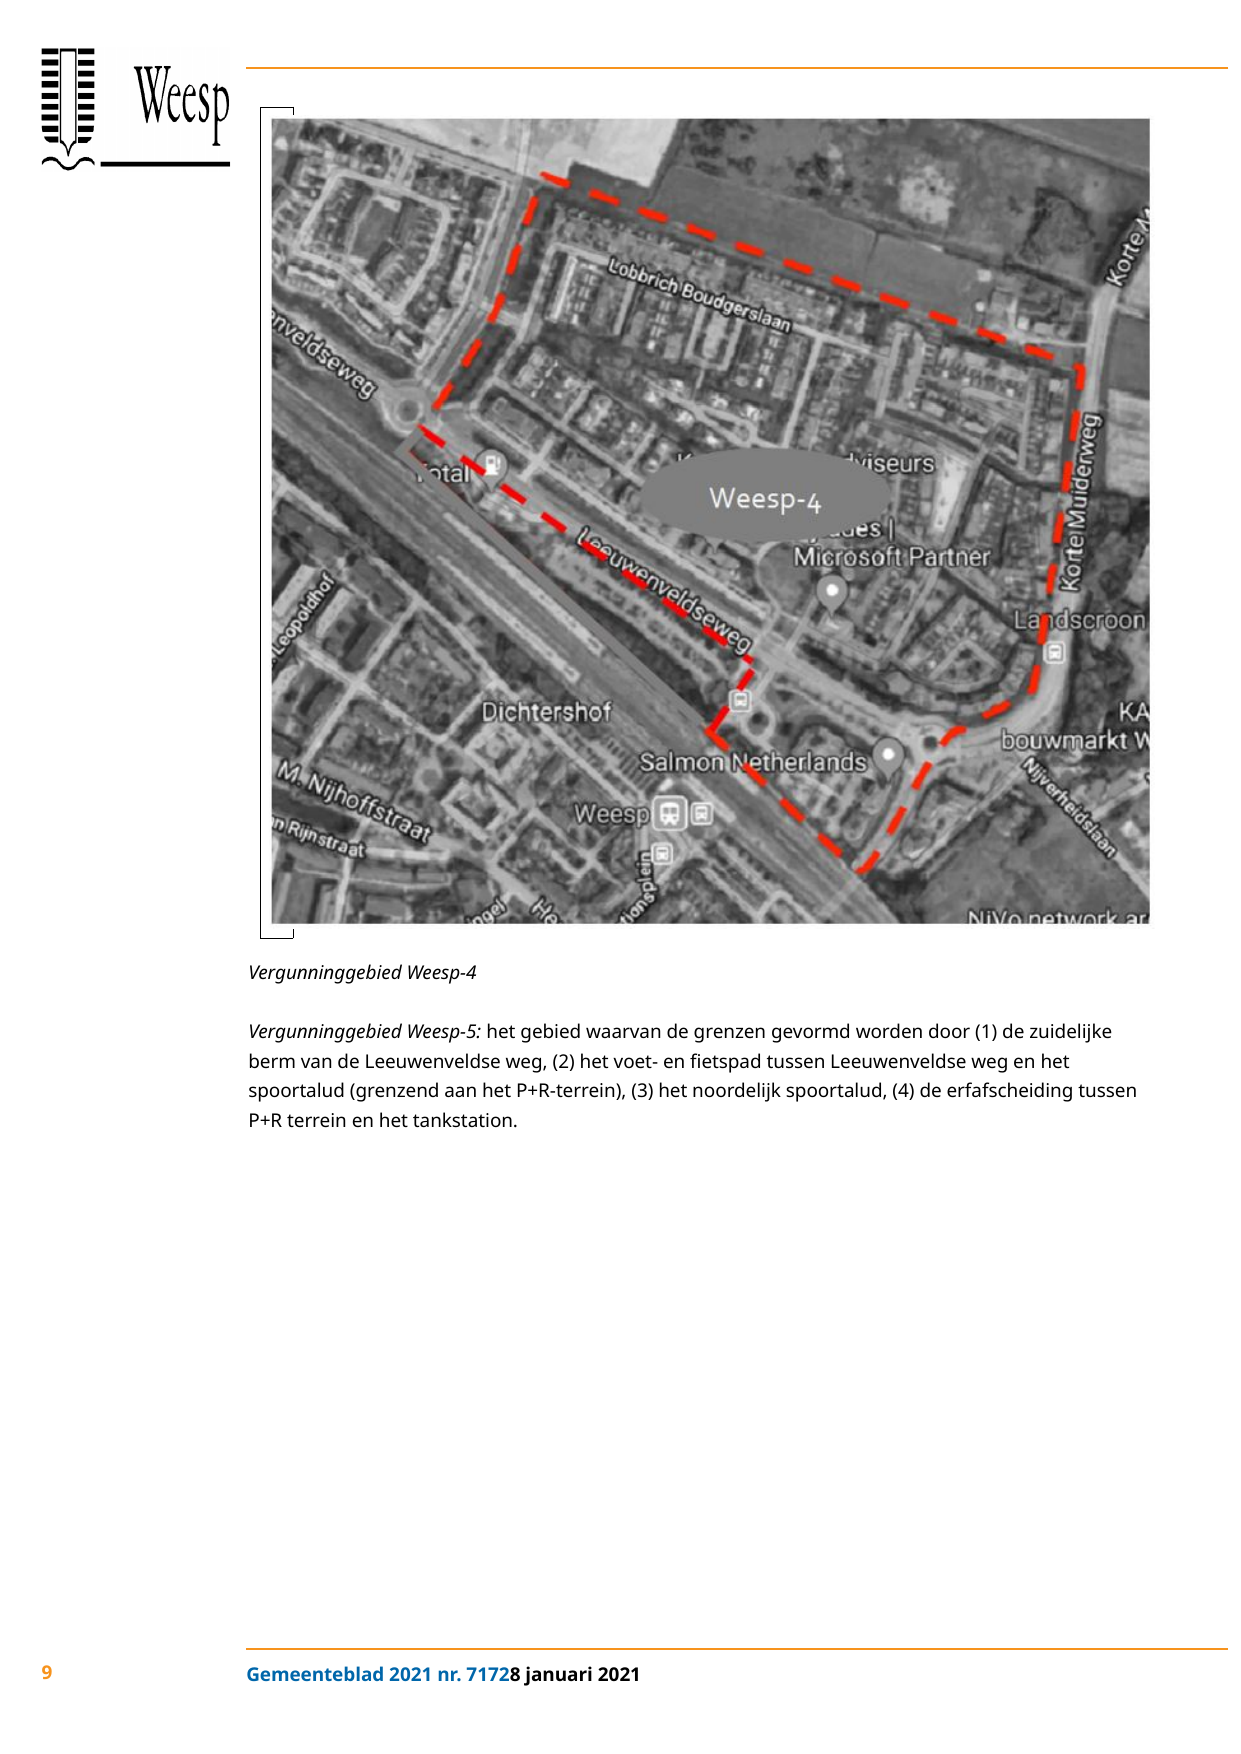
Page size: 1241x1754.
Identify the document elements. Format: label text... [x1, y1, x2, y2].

text Vergunninggebied Weesp-5: het gebied waarvan de grenzen gevormd worden door (1) de zuidelijke berm van de Leeuwenveldse weg, (2) het voet- en fietspad tussen Leeuwenveldse weg en het spoortalud (grenzend aan het P+R-terrein), (3) het noordelijk spoortalud, (4) de erfafscheiding tussen P+R terrein en het tankstation. [248, 1018, 1152, 1133]
picture [41, 47, 231, 172]
picture [268, 115, 1155, 929]
text Vergunninggebied Weesp-4 [248, 959, 1152, 985]
